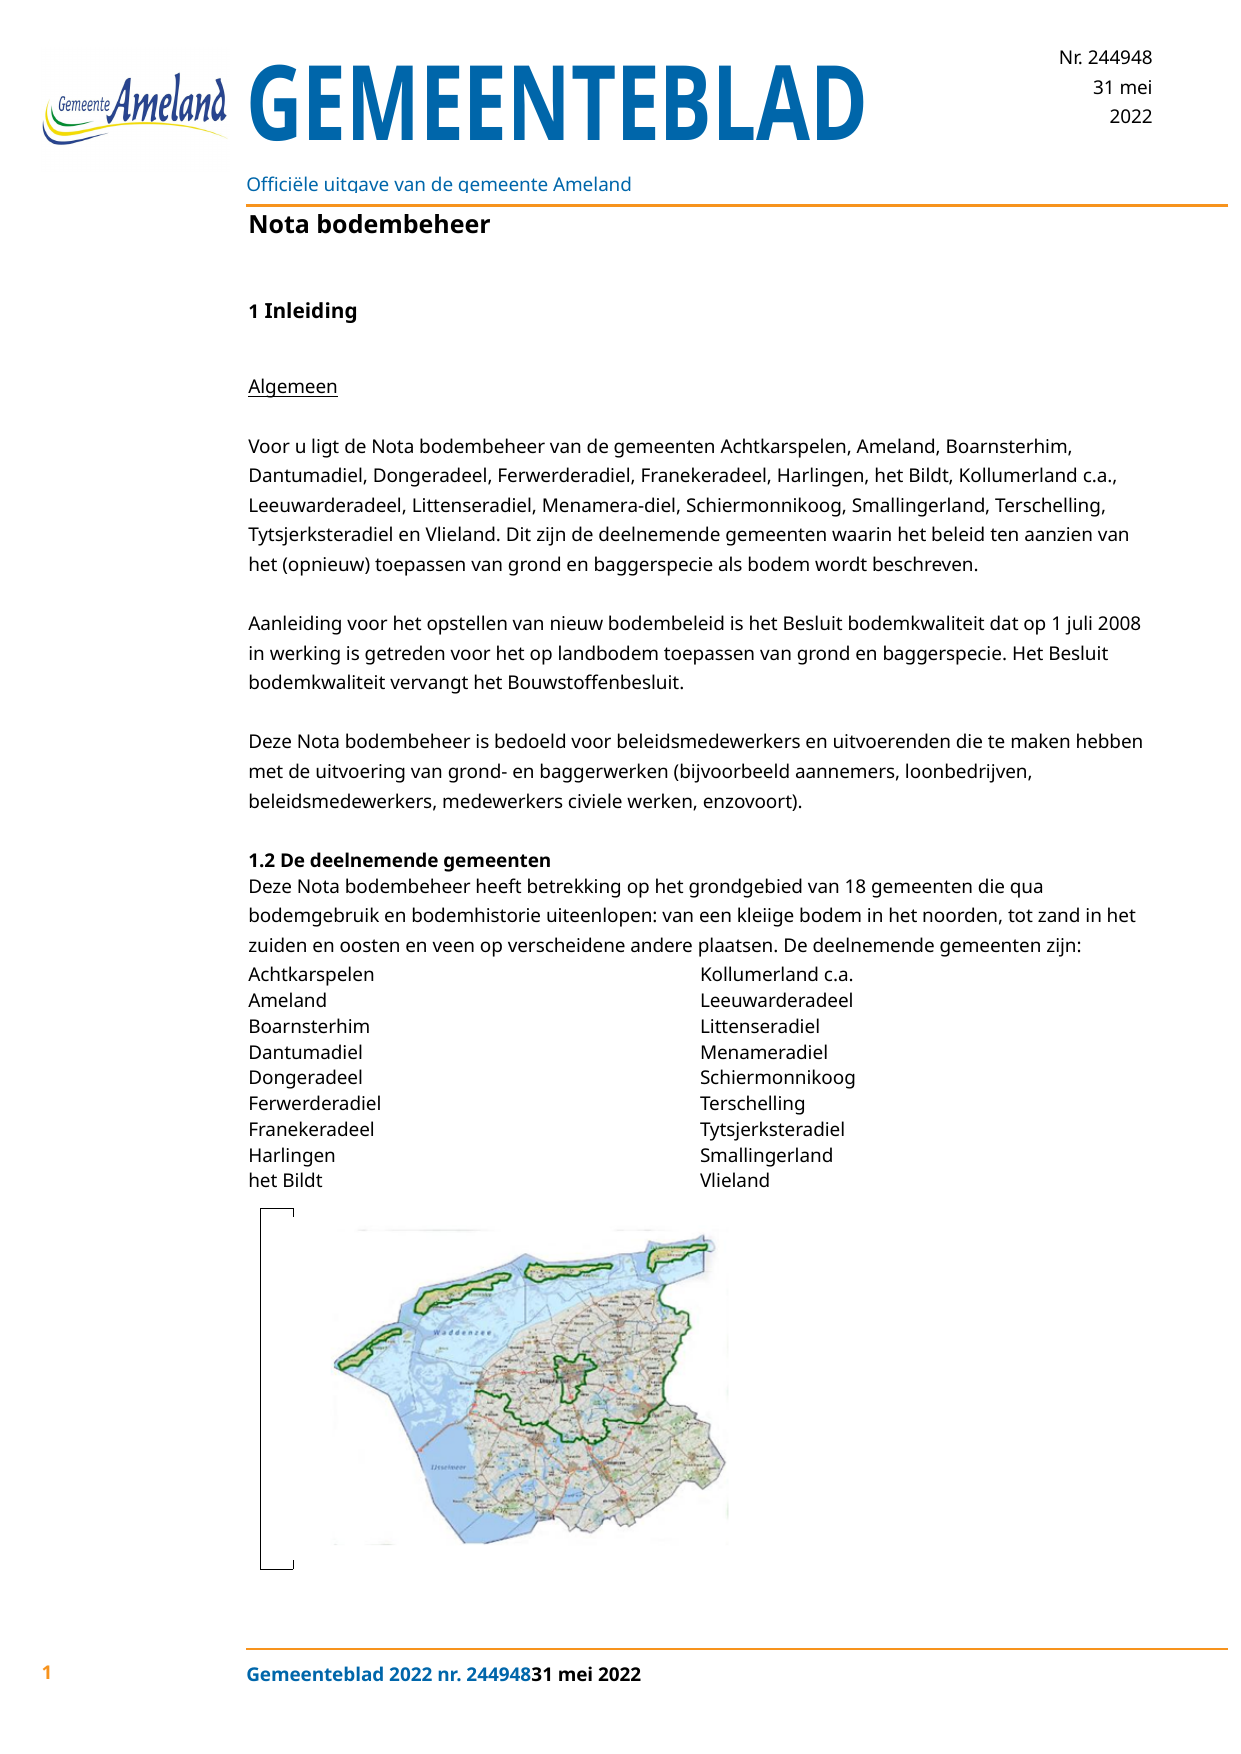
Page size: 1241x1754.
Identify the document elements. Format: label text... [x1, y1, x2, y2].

table_header Kollumerland c.a. [700, 962, 1152, 987]
text Voor u ligt de Nota bodembeheer van de gemeenten Achtkarspelen, Ameland, Boarnsterhim, Dantumadiel, Dongeradeel, Ferwerderadiel, Franekeradeel, Harlingen, het Bildt, Kollumerland c.a., Leeuwarderadeel, Littenseradiel, Menamera-diel, Schiermonnikoog, Smallingerland, Terschelling, Tytsjerksteradiel en Vlieland. Dit zijn de deelnemende gemeenten waarin het beleid ten aanzien van het (opnieuw) toepassen van grond en baggerspecie als bodem wordt beschreven. [248, 433, 1152, 577]
table_cell Vlieland [700, 1168, 1152, 1193]
text 1 Inleiding [248, 296, 1152, 324]
picture [41, 47, 231, 172]
table_cell Littenseradiel [700, 1013, 1152, 1039]
table_cell Harlingen [248, 1142, 700, 1167]
table_cell Tytsjerksteradiel [700, 1116, 1152, 1142]
table_cell Smallingerland [700, 1142, 1152, 1167]
table_cell Dantumadiel [248, 1039, 700, 1064]
text Deze Nota bodembeheer heeft betrekking op het grondgebied van 18 gemeenten die qua bodemgebruik en bodemhistorie uiteenlopen: van een kleiige bodem in het noorden, tot zand in het zuiden en oosten en veen op verscheidene andere plaatsen. De deelnemende gemeenten zijn: [248, 873, 1152, 958]
table_cell Franekeradeel [248, 1116, 700, 1142]
table_cell het Bildt [248, 1168, 700, 1193]
text Nota bodembeheer [248, 207, 1152, 241]
table_cell Dongeradeel [248, 1065, 700, 1090]
table_cell Terschelling [700, 1090, 1152, 1116]
table_cell Schiermonnikoog [700, 1065, 1152, 1090]
text Aanleiding voor het opstellen van nieuw bodembeleid is het Besluit bodemkwaliteit dat op 1 juli 2008 in werking is getreden voor het op landbodem toepassen van grond en baggerspecie. Het Besluit bodemkwaliteit vervangt het Bouwstoffenbesluit. [248, 610, 1152, 695]
text 1.2 De deelnemende gemeenten [248, 847, 1152, 873]
table_header Achtkarspelen [248, 962, 700, 987]
table_cell Leeuwarderadeel [700, 988, 1152, 1013]
text Deze Nota bodembeheer is bedoeld voor beleidsmedewerkers en uitvoerenden die te maken hebben met de uitvoering van grond- en baggerwerken (bijvoorbeeld aannemers, loonbedrijven, beleidsmedewerkers, medewerkers civiele werken, enzovoort). [248, 729, 1152, 814]
table_cell Menameradiel [700, 1039, 1152, 1064]
table_cell Ferwerderadiel [248, 1090, 700, 1116]
text Algemeen [248, 374, 1152, 399]
table_cell Boarnsterhim [248, 1013, 700, 1039]
table_cell Ameland [248, 988, 700, 1013]
picture [268, 1217, 771, 1560]
